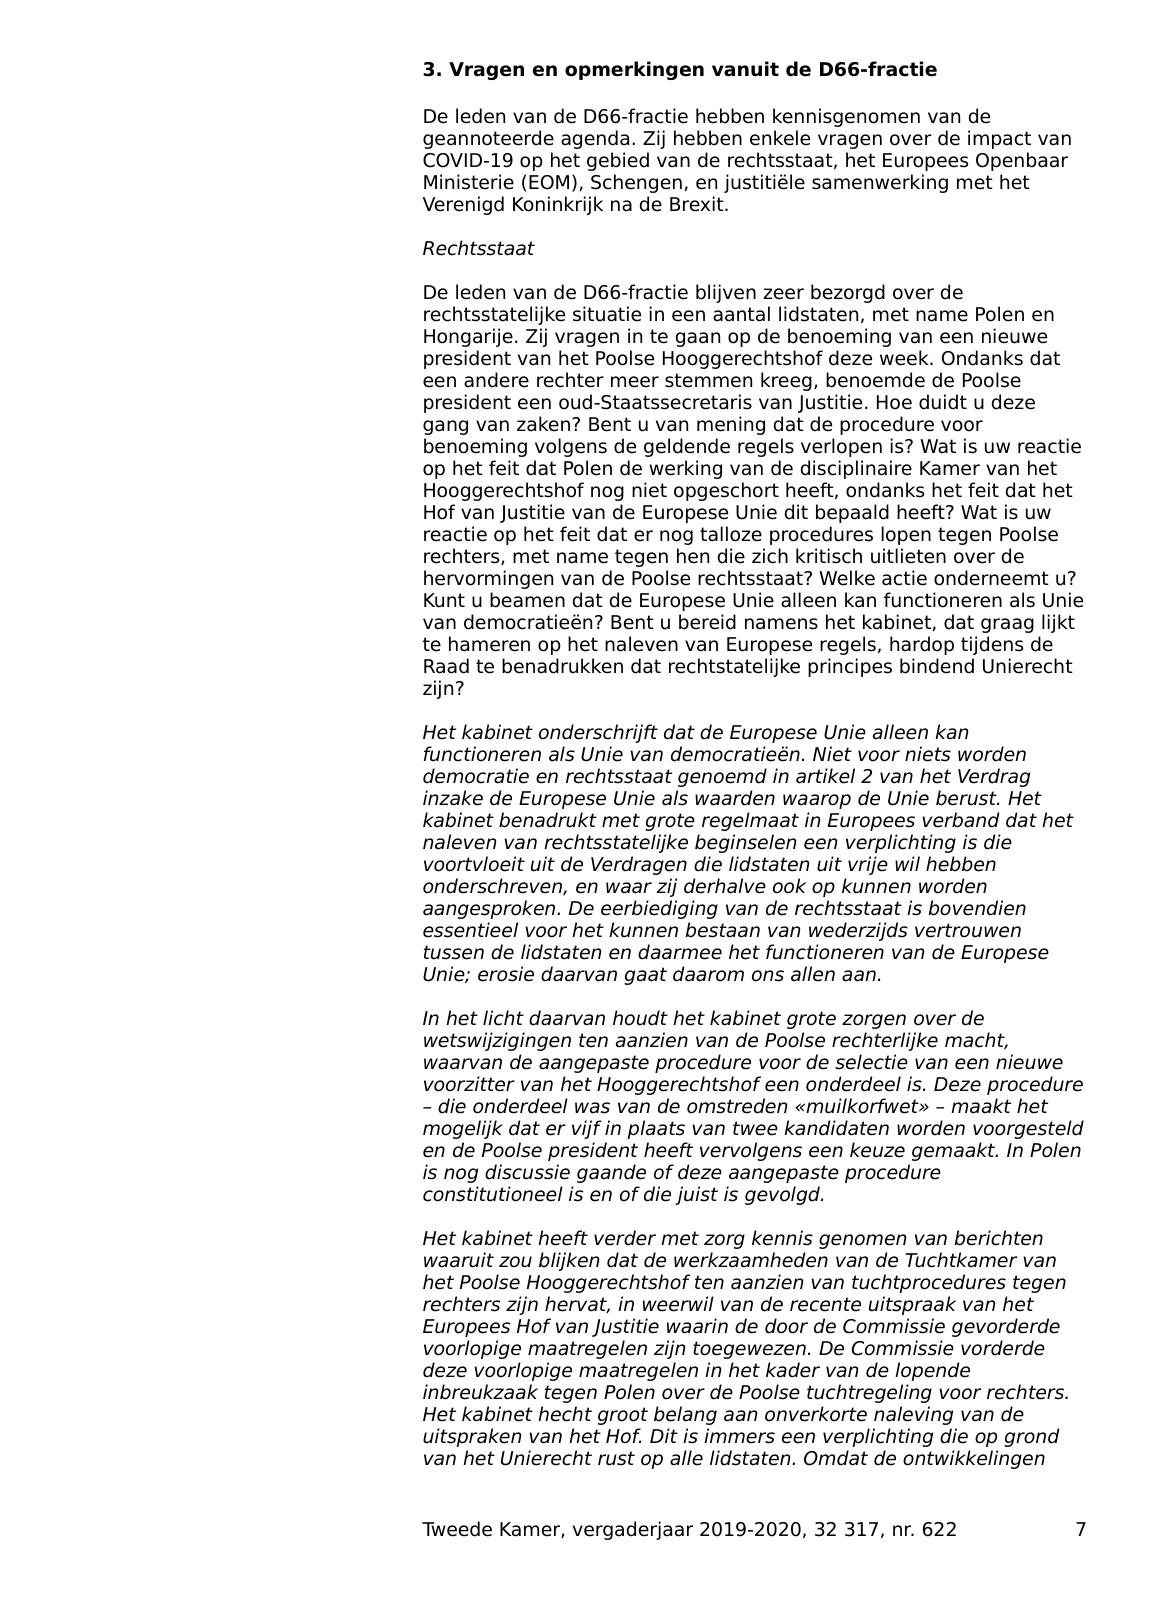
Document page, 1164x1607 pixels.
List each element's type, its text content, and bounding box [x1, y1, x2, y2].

text Het kabinet onderschrijft dat de Europese Unie alleen kan functioneren als Unie van democratieën. Niet voor niets worden democratie en rechtsstaat genoemd in artikel 2 van het Verdrag inzake de Europese Unie als waarden waarop de Unie berust. Het kabinet benadrukt met grote regelmaat in Europees verband dat het naleven van rechtsstatelijke beginselen een verplichting is die voortvloeit uit de Verdragen die lidstaten uit vrije wil hebben onderschreven, en waar zij derhalve ook op kunnen worden aangesproken. De eerbiediging van de rechtsstaat is bovendien essentieel voor het kunnen bestaan van wederzijds vertrouwen tussen de lidstaten en daarmee het functioneren van de Europese Unie; erosie daarvan gaat daarom ons allen aan. [422, 722, 1087, 986]
text De leden van de D66-fractie hebben kennisgenomen van de geannoteerde agenda. Zij hebben enkele vragen over de impact van COVID-19 op het gebied van de rechtsstaat, het Europees Openbaar Ministerie (EOM), Schengen, en justitiële samenwerking met het Verenigd Koninkrijk na de Brexit. [422, 106, 1087, 216]
text Het kabinet heeft verder met zorg kennis genomen van berichten waaruit zou blijken dat de werkzaamheden van de Tuchtkamer van het Poolse Hooggerechtshof ten aanzien van tuchtprocedures tegen rechters zijn hervat, in weerwil van de recente uitspraak van het Europees Hof van Justitie waarin de door de Commissie gevorderde voorlopige maatregelen zijn toegewezen. De Commissie vorderde deze voorlopige maatregelen in het kader van de lopende inbreukzaak tegen Polen over de Poolse tuchtregeling voor rechters. Het kabinet hecht groot belang aan onverkorte naleving van de uitspraken van het Hof. Dit is immers een verplichting die op grond van het Unierecht rust op alle lidstaten. Omdat de ontwikkelingen [422, 1228, 1087, 1470]
subtitle Rechtsstaat [422, 238, 1087, 260]
text In het licht daarvan houdt het kabinet grote zorgen over de wetswijzigingen ten aanzien van de Poolse rechterlijke macht, waarvan de aangepaste procedure voor de selectie van een nieuwe voorzitter van het Hooggerechtshof een onderdeel is. Deze procedure – die onderdeel was van de omstreden «muilkorfwet» – maakt het mogelijk dat er vijf in plaats van twee kandidaten worden voorgesteld en de Poolse president heeft vervolgens een keuze gemaakt. In Polen is nog discussie gaande of deze aangepaste procedure constitutioneel is en of die juist is gevolgd. [422, 1008, 1087, 1206]
text De leden van de D66-fractie blijven zeer bezorgd over de rechtsstatelijke situatie in een aantal lidstaten, met name Polen en Hongarije. Zij vragen in te gaan op de benoeming van een nieuwe president van het Poolse Hooggerechtshof deze week. Ondanks dat een andere rechter meer stemmen kreeg, benoemde de Poolse president een oud-Staatssecretaris van Justitie. Hoe duidt u deze gang van zaken? Bent u van mening dat de procedure voor benoeming volgens de geldende regels verlopen is? Wat is uw reactie op het feit dat Polen de werking van de disciplinaire Kamer van het Hooggerechtshof nog niet opgeschort heeft, ondanks het feit dat het Hof van Justitie van de Europese Unie dit bepaald heeft? Wat is uw reactie op het feit dat er nog talloze procedures lopen tegen Poolse rechters, met name tegen hen die zich kritisch uitlieten over de hervormingen van de Poolse rechtsstaat? Welke actie onderneemt u? Kunt u beamen dat de Europese Unie alleen kan functioneren als Unie van democratieën? Bent u bereid namens het kabinet, dat graag lijkt te hameren op het naleven van Europese regels, hardop tijdens de Raad te benadrukken dat rechtstatelijke principes bindend Unierecht zijn? [422, 282, 1087, 700]
subtitle 3. Vragen en opmerkingen vanuit de D66-fractie [422, 59, 1087, 81]
